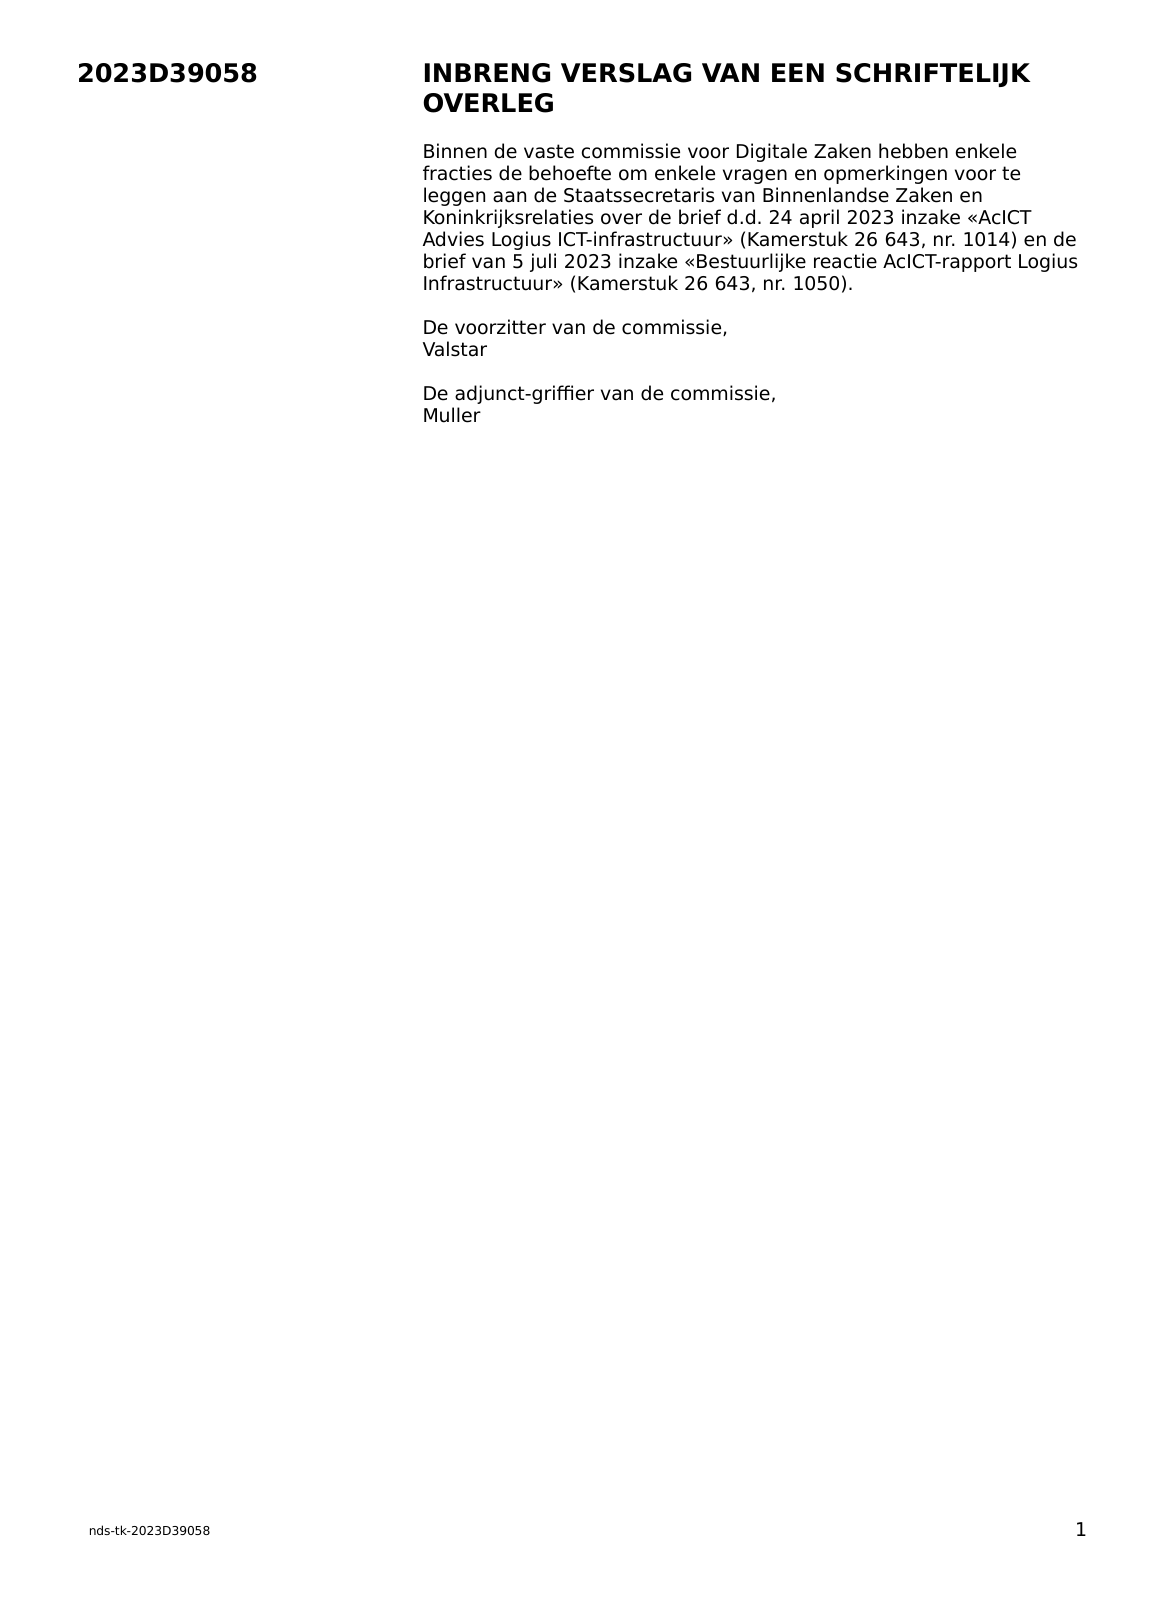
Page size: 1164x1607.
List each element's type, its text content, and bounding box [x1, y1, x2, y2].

text Valstar [422, 339, 1087, 361]
text Muller [422, 405, 1087, 427]
text Binnen de vaste commissie voor Digitale Zaken hebben enkele fracties de behoefte om enkele vragen en opmerkingen voor te leggen aan de Staatssecretaris van Binnenlandse Zaken en Koninkrijksrelaties over de brief d.d. 24 april 2023 inzake «AcICT Advies Logius ICT-infrastructuur» (Kamerstuk 26 643, nr. 1014) en de brief van 5 juli 2023 inzake «Bestuurlijke reactie AcICT-rapport Logius Infrastructuur» (Kamerstuk 26 643, nr. 1050). [422, 141, 1087, 294]
text 2023D39058 INBRENG VERSLAG VAN EEN SCHRIFTELIJK OVERLEG [77, 59, 1087, 118]
text De adjunct-griffier van de commissie, [422, 383, 1087, 405]
text De voorzitter van de commissie, [422, 317, 1087, 339]
text nds-tk-2023D39058 [88, 1524, 323, 1538]
